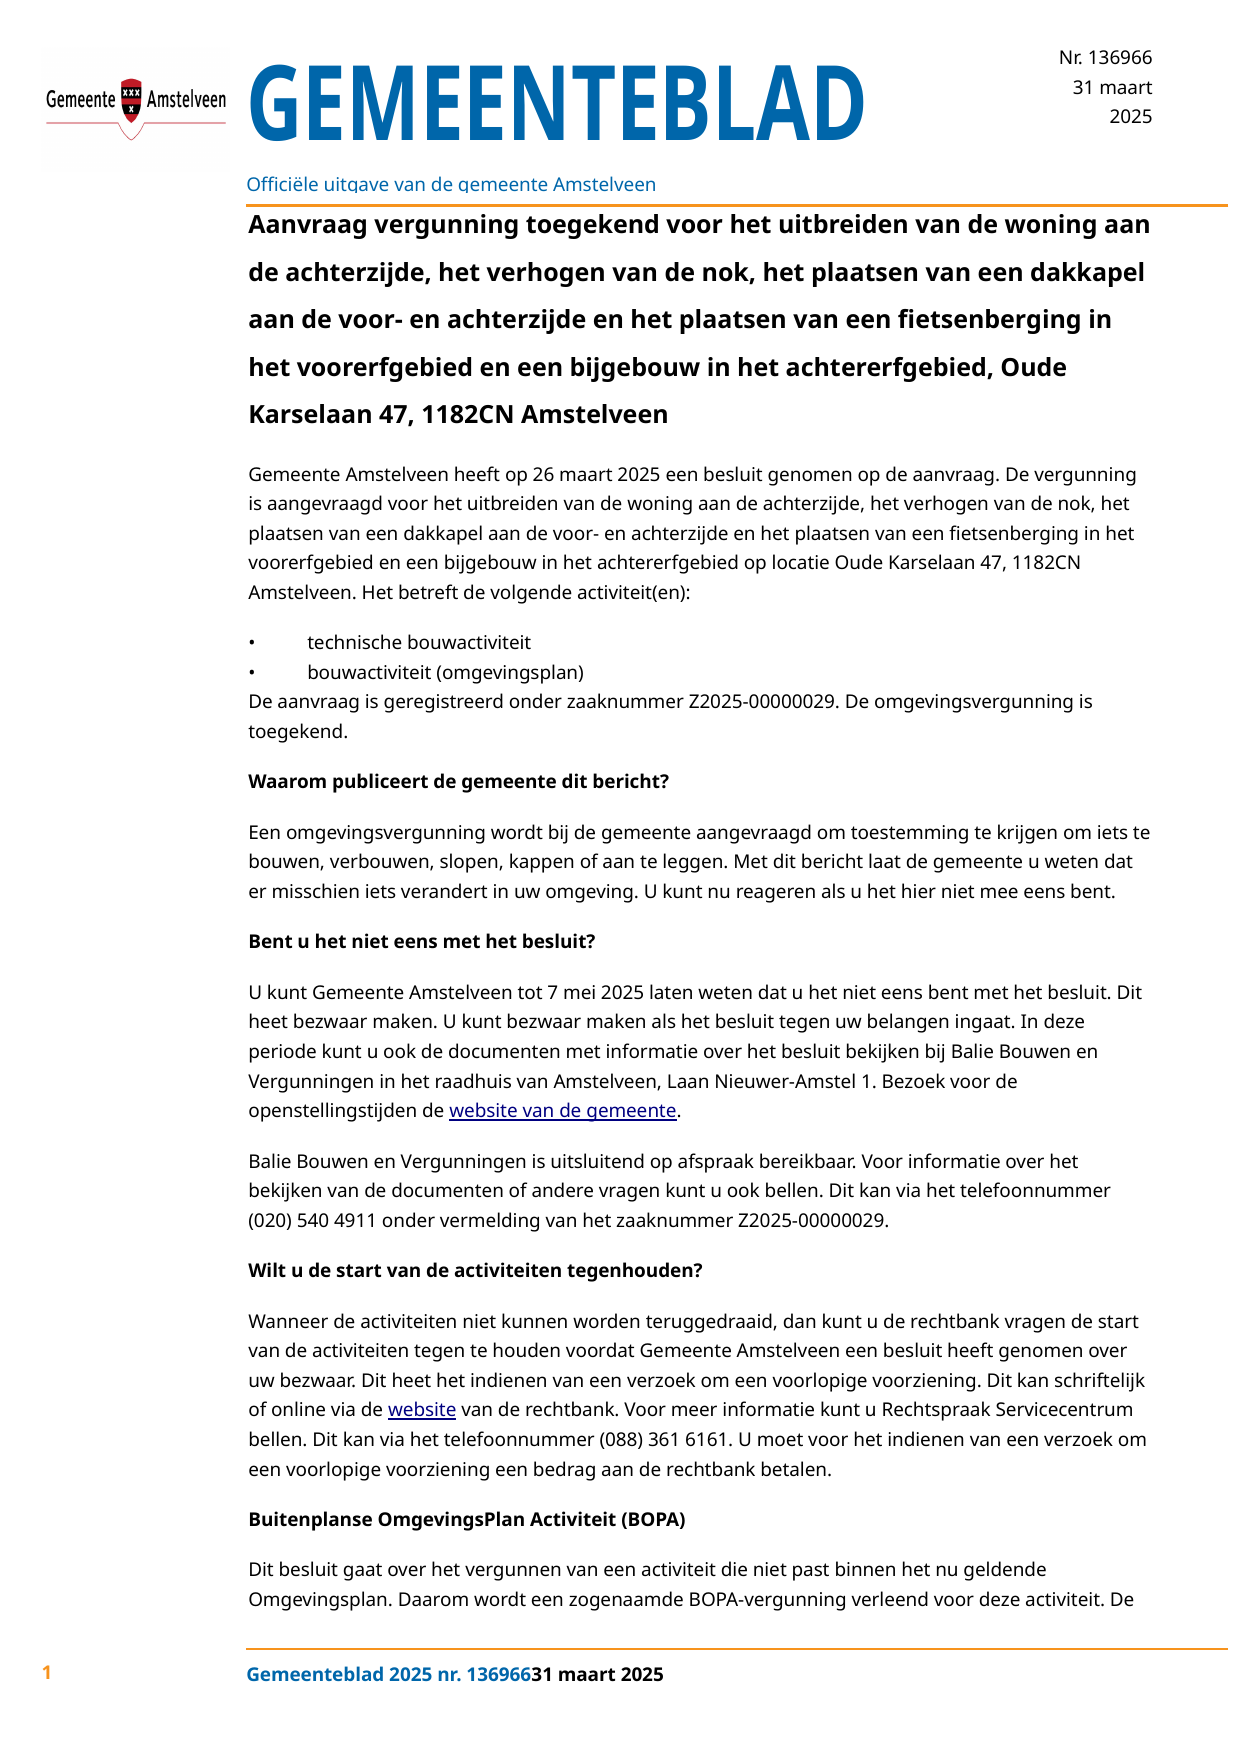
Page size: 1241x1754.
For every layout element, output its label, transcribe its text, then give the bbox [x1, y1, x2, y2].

text Buitenplanse OmgevingsPlan Activiteit (BOPA) [248, 1506, 1152, 1532]
picture [41, 47, 231, 172]
text Aanvraag vergunning toegekend voor het uitbreiden van de woning aan de achterzijde, het verhogen van de nok, het plaatsen van een dakkapel aan de voor- en achterzijde en het plaatsen van een fietsenberging in het voorerfgebied en een bijgebouw in het achtererfgebied, Oude Karselaan 47, 1182CN Amstelveen [248, 207, 1152, 431]
text Wanneer de activiteiten niet kunnen worden teruggedraaid, dan kunt u de rechtbank vragen de start van de activiteiten tegen te houden voordat Gemeente Amstelveen een besluit heeft genomen over uw bezwaar. Dit heet het indienen van een verzoek om een voorlopige voorziening. Dit kan schriftelijk of online via de website van de rechtbank. Voor meer informatie kunt u Rechtspraak Servicecentrum bellen. Dit kan via het telefoonnummer (088) 361 6161. U moet voor het indienen van een verzoek om een voorlopige voorziening een bedrag aan de rechtbank betalen. [248, 1308, 1152, 1481]
text Balie Bouwen en Vergunningen is uitsluitend op afspraak bereikbaar. Voor informatie over het bekijken van de documenten of andere vragen kunt u ook bellen. Dit kan via het telefoonnummer (020) 540 4911 onder vermelding van het zaaknummer Z2025-00000029. [248, 1148, 1152, 1233]
list bouwactiviteit (omgevingsplan) [248, 659, 1152, 685]
text De aanvraag is geregistreerd onder zaaknummer Z2025-00000029. De omgevingsvergunning is toegekend. [248, 689, 1152, 744]
text Bent u het niet eens met het besluit? [248, 929, 1152, 954]
list technische bouwactiviteit [248, 629, 1152, 655]
text Gemeente Amstelveen heeft op 26 maart 2025 een besluit genomen op de aanvraag. De vergunning is aangevraagd voor het uitbreiden van de woning aan de achterzijde, het verhogen van de nok, het plaatsen van een dakkapel aan de voor- en achterzijde en het plaatsen van een fietsenberging in het voorerfgebied en een bijgebouw in het achtererfgebied op locatie Oude Karselaan 47, 1182CN Amstelveen. Het betreft de volgende activiteit(en): [248, 461, 1152, 605]
text Een omgevingsvergunning wordt bij de gemeente aangevraagd om toestemming te krijgen om iets te bouwen, verbouwen, slopen, kappen of aan te leggen. Met dit bericht laat de gemeente u weten dat er misschien iets verandert in uw omgeving. U kunt nu reageren als u het hier niet mee eens bent. [248, 819, 1152, 904]
text Waarom publiceert de gemeente dit bericht? [248, 769, 1152, 794]
text Dit besluit gaat over het vergunnen van een activiteit die niet past binnen het nu geldende Omgevingsplan. Daarom wordt een zogenaamde BOPA-vergunning verleend voor deze activiteit. De [248, 1557, 1152, 1612]
text U kunt Gemeente Amstelveen tot 7 mei 2025 laten weten dat u het niet eens bent met het besluit. Dit heet bezwaar maken. U kunt bezwaar maken als het besluit tegen uw belangen ingaat. In deze periode kunt u ook de documenten met informatie over het besluit bekijken bij Balie Bouwen en Vergunningen in het raadhuis van Amstelveen, Laan Nieuwer-Amstel 1. Bezoek voor de openstellingstijden de website van de gemeente. [248, 979, 1152, 1123]
text Wilt u de start van de activiteiten tegenhouden? [248, 1257, 1152, 1283]
